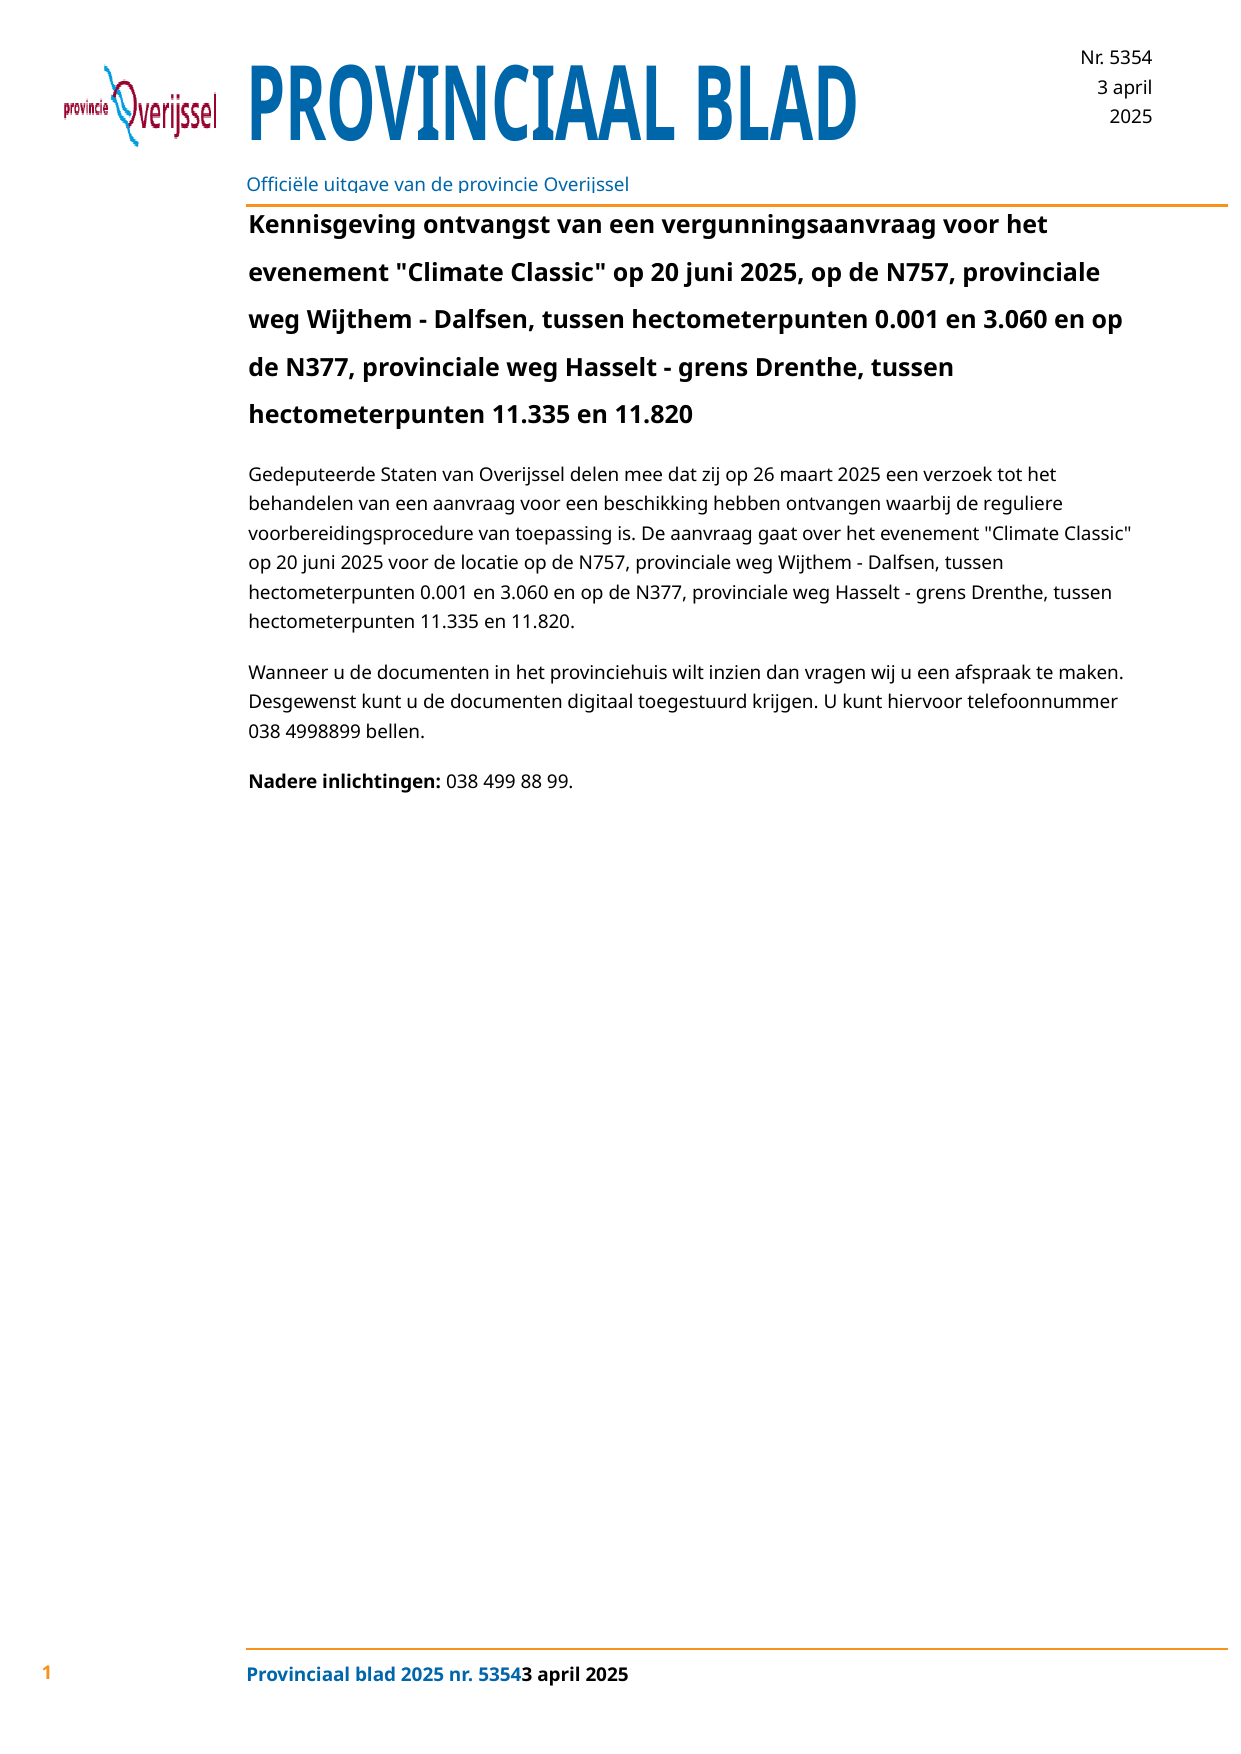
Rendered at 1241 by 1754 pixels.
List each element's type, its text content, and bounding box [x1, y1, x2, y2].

text Kennisgeving ontvangst van een vergunningsaanvraag voor het evenement "Climate Classic" op 20 juni 2025, op de N757, provinciale weg Wijthem - Dalfsen, tussen hectometerpunten 0.001 en 3.060 en op de N377, provinciale weg Hasselt - grens Drenthe, tussen hectometerpunten 11.335 en 11.820 [248, 207, 1152, 431]
text Gedeputeerde Staten van Overijssel delen mee dat zij op 26 maart 2025 een verzoek tot het behandelen van een aanvraag voor een beschikking hebben ontvangen waarbij de reguliere voorbereidingsprocedure van toepassing is. De aanvraag gaat over het evenement "Climate Classic" op 20 juni 2025 voor de locatie op de N757, provinciale weg Wijthem - Dalfsen, tussen hectometerpunten 0.001 en 3.060 en op de N377, provinciale weg Hasselt - grens Drenthe, tussen hectometerpunten 11.335 en 11.820. [248, 461, 1152, 634]
text Nadere inlichtingen: 038 499 88 99. [248, 769, 1152, 794]
picture [41, 47, 231, 172]
text Wanneer u de documenten in het provinciehuis wilt inzien dan vragen wij u een afspraak te maken. Desgewenst kunt u de documenten digitaal toegestuurd krijgen. U kunt hiervoor telefoonnummer 038 4998899 bellen. [248, 659, 1152, 744]
